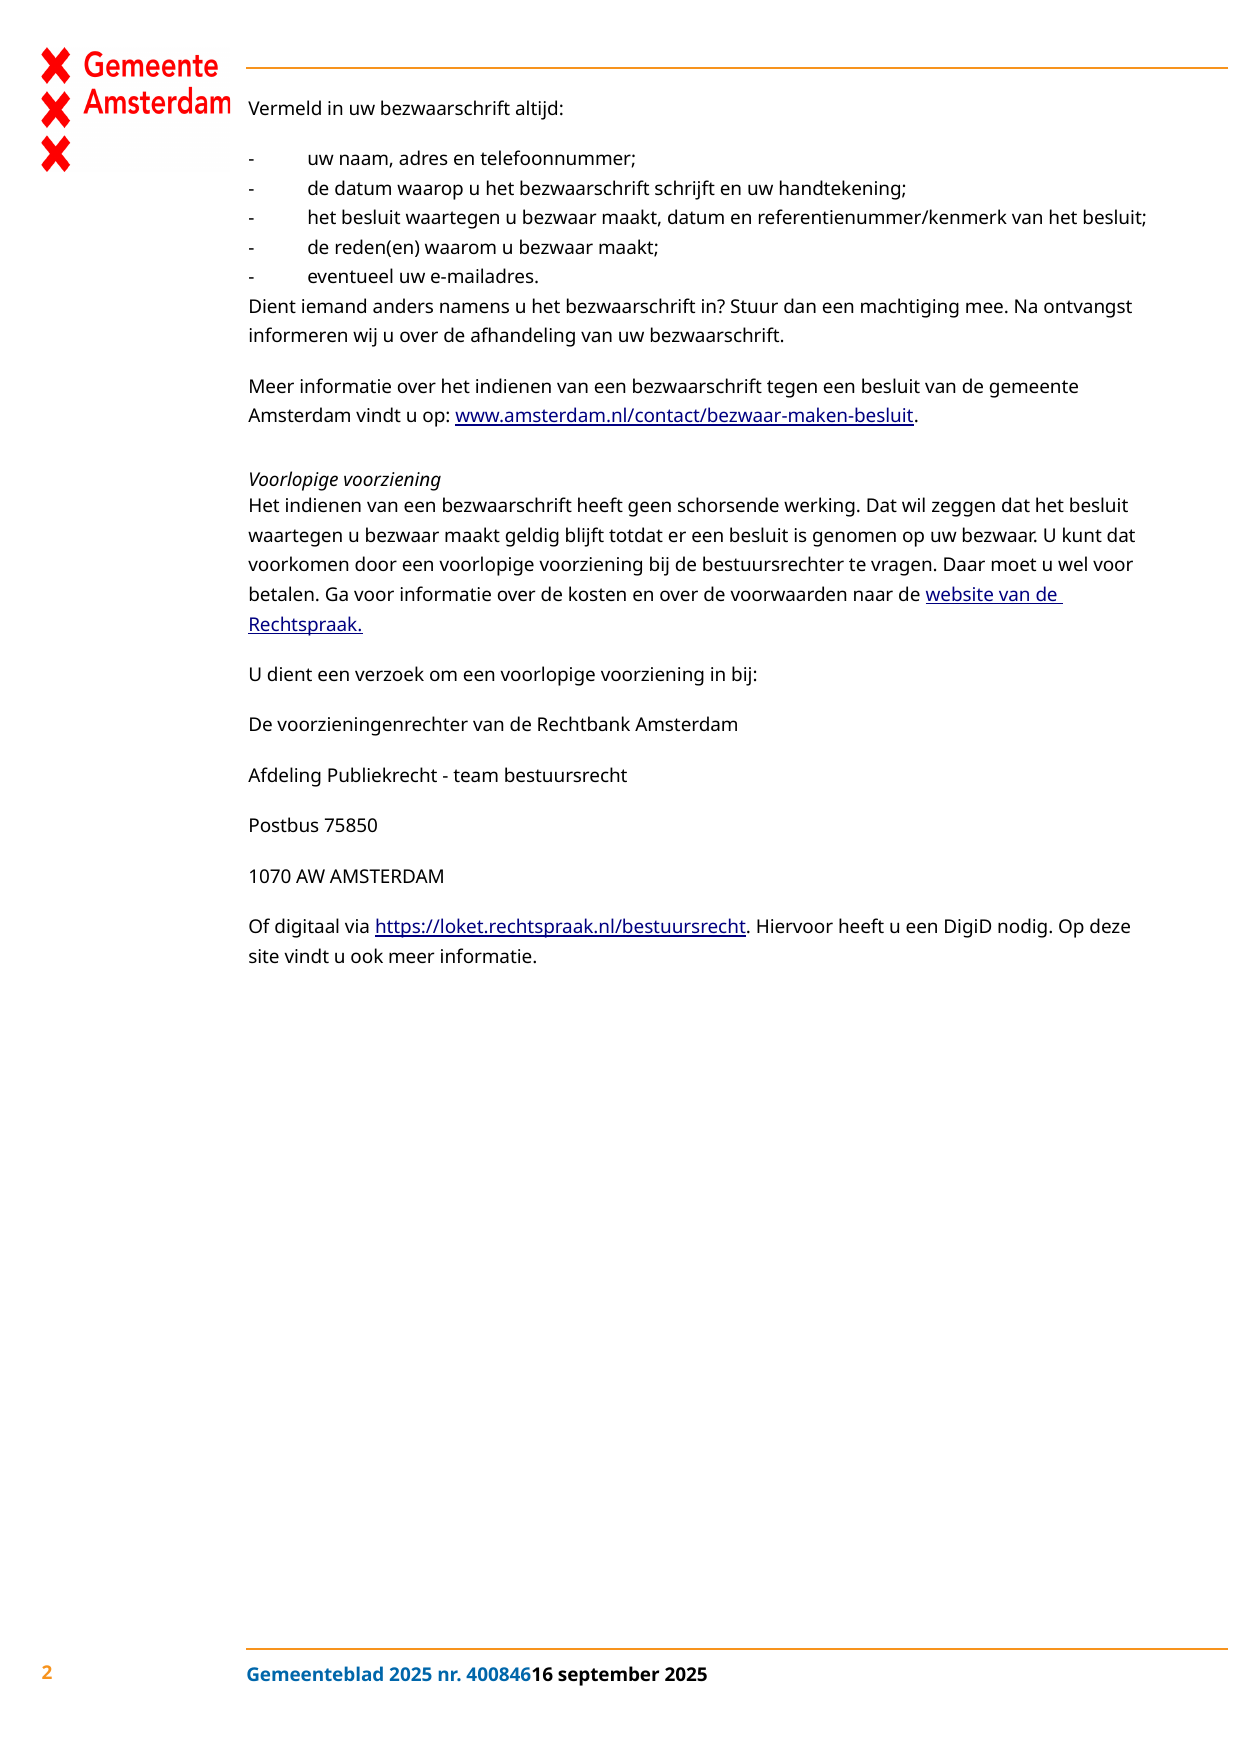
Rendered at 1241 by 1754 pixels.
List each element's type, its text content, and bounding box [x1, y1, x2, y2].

text Vermeld in uw bezwaarschrift altijd: [248, 95, 1152, 121]
text Meer informatie over het indienen van een bezwaarschrift tegen een besluit van de gemeente Amsterdam vindt u op: www.amsterdam.nl/contact/bezwaar-maken-besluit. [248, 373, 1152, 428]
text De voorzieningenrechter van de Rechtbank Amsterdam [248, 712, 1152, 737]
list eventueel uw e-mailadres. [248, 263, 1152, 289]
list de datum waarop u het bezwaarschrift schrijft en uw handtekening; [248, 175, 1152, 201]
text Of digitaal via https://loket.rechtspraak.nl/bestuursrecht. Hiervoor heeft u een DigiD nodig. Op deze site vindt u ook meer informatie. [248, 913, 1152, 968]
text Postbus 75850 [248, 812, 1152, 838]
list uw naam, adres en telefoonnummer; [248, 145, 1152, 171]
text 1070 AW AMSTERDAM [248, 863, 1152, 888]
picture [41, 47, 231, 172]
text Dient iemand anders namens u het bezwaarschrift in? Stuur dan een machtiging mee. Na ontvangst informeren wij u over de afhandeling van uw bezwaarschrift. [248, 293, 1152, 348]
text Afdeling Publiekrecht - team bestuursrecht [248, 762, 1152, 788]
text Het indienen van een bezwaarschrift heeft geen schorsende werking. Dat wil zeggen dat het besluit waartegen u bezwaar maakt geldig blijft totdat er een besluit is genomen op uw bezwaar. U kunt dat voorkomen door een voorlopige voorziening bij de bestuursrechter te vragen. Daar moet u wel voor betalen. Ga voor informatie over de kosten en over de voorwaarden naar de website van de Rechtspraak. [248, 492, 1152, 636]
text Voorlopige voorziening [248, 467, 1152, 492]
text U dient een verzoek om een voorlopige voorziening in bij: [248, 661, 1152, 687]
list het besluit waartegen u bezwaar maakt, datum en referentienummer/kenmerk van het besluit; [248, 204, 1152, 230]
list de reden(en) waarom u bezwaar maakt; [248, 234, 1152, 260]
